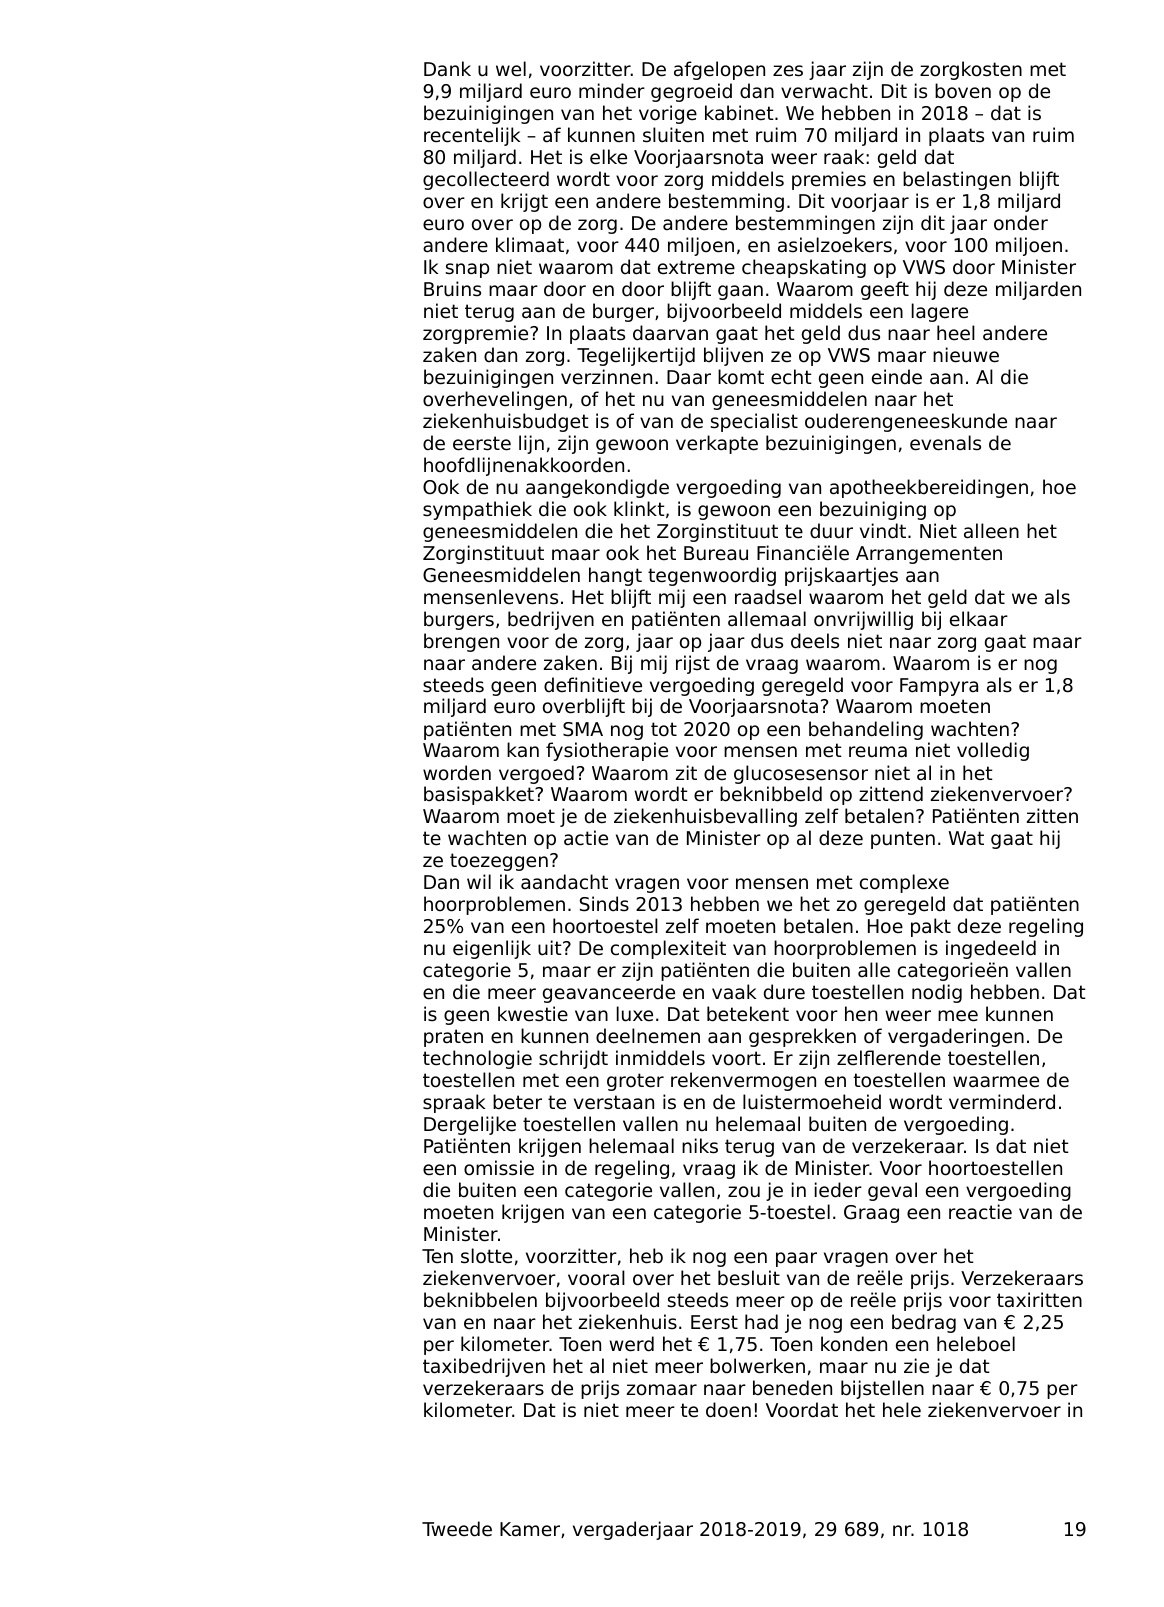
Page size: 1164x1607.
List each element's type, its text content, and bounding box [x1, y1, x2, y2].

text Dan wil ik aandacht vragen voor mensen met complexe hoorproblemen. Sinds 2013 hebben we het zo geregeld dat patiënten 25% van een hoortoestel zelf moeten betalen. Hoe pakt deze regeling nu eigenlijk uit? De complexiteit van hoorproblemen is ingedeeld in categorie 5, maar er zijn patiënten die buiten alle categorieën vallen en die meer geavanceerde en vaak dure toestellen nodig hebben. Dat is geen kwestie van luxe. Dat betekent voor hen weer mee kunnen praten en kunnen deelnemen aan gesprekken of vergaderingen. De technologie schrijdt inmiddels voort. Er zijn zelflerende toestellen, toestellen met een groter rekenvermogen en toestellen waarmee de spraak beter te verstaan is en de luistermoeheid wordt verminderd. Dergelijke toestellen vallen nu helemaal buiten de vergoeding. Patiënten krijgen helemaal niks terug van de verzekeraar. Is dat niet een omissie in de regeling, vraag ik de Minister. Voor hoortoestellen die buiten een categorie vallen, zou je in ieder geval een vergoeding moeten krijgen van een categorie 5-toestel. Graag een reactie van de Minister. [422, 872, 1087, 1246]
text Ik snap niet waarom dat extreme cheapskating op VWS door Minister Bruins maar door en door blijft gaan. Waarom geeft hij deze miljarden niet terug aan de burger, bijvoorbeeld middels een lagere zorgpremie? In plaats daarvan gaat het geld dus naar heel andere zaken dan zorg. Tegelijkertijd blijven ze op VWS maar nieuwe bezuinigingen verzinnen. Daar komt echt geen einde aan. Al die overhevelingen, of het nu van geneesmiddelen naar het ziekenhuisbudget is of van de specialist ouderengeneeskunde naar de eerste lijn, zijn gewoon verkapte bezuinigingen, evenals de hoofdlijnenakkoorden. [422, 257, 1087, 477]
text Dank u wel, voorzitter. De afgelopen zes jaar zijn de zorgkosten met 9,9 miljard euro minder gegroeid dan verwacht. Dit is boven op de bezuinigingen van het vorige kabinet. We hebben in 2018 – dat is recentelijk – af kunnen sluiten met ruim 70 miljard in plaats van ruim 80 miljard. Het is elke Voorjaarsnota weer raak: geld dat gecollecteerd wordt voor zorg middels premies en belastingen blijft over en krijgt een andere bestemming. Dit voorjaar is er 1,8 miljard euro over op de zorg. De andere bestemmingen zijn dit jaar onder andere klimaat, voor 440 miljoen, en asielzoekers, voor 100 miljoen. [422, 59, 1087, 257]
text Ten slotte, voorzitter, heb ik nog een paar vragen over het ziekenvervoer, vooral over het besluit van de reële prijs. Verzekeraars beknibbelen bijvoorbeeld steeds meer op de reële prijs voor taxiritten van en naar het ziekenhuis. Eerst had je nog een bedrag van € 2,25 per kilometer. Toen werd het € 1,75. Toen konden een heleboel taxibedrijven het al niet meer bolwerken, maar nu zie je dat verzekeraars de prijs zomaar naar beneden bijstellen naar € 0,75 per kilometer. Dat is niet meer te doen! Voordat het hele ziekenvervoer in [422, 1246, 1087, 1422]
text Ook de nu aangekondigde vergoeding van apotheekbereidingen, hoe sympathiek die ook klinkt, is gewoon een bezuiniging op geneesmiddelen die het Zorginstituut te duur vindt. Niet alleen het Zorginstituut maar ook het Bureau Financiële Arrangementen Geneesmiddelen hangt tegenwoordig prijskaartjes aan mensenlevens. Het blijft mij een raadsel waarom het geld dat we als burgers, bedrijven en patiënten allemaal onvrijwillig bij elkaar brengen voor de zorg, jaar op jaar dus deels niet naar zorg gaat maar naar andere zaken. Bij mij rijst de vraag waarom. Waarom is er nog steeds geen definitieve vergoeding geregeld voor Fampyra als er 1,8 miljard euro overblijft bij de Voorjaarsnota? Waarom moeten patiënten met SMA nog tot 2020 op een behandeling wachten? Waarom kan fysiotherapie voor mensen met reuma niet volledig worden vergoed? Waarom zit de glucosesensor niet al in het basispakket? Waarom wordt er beknibbeld op zittend ziekenvervoer? Waarom moet je de ziekenhuisbevalling zelf betalen? Patiënten zitten te wachten op actie van de Minister op al deze punten. Wat gaat hij ze toezeggen? [422, 477, 1087, 872]
